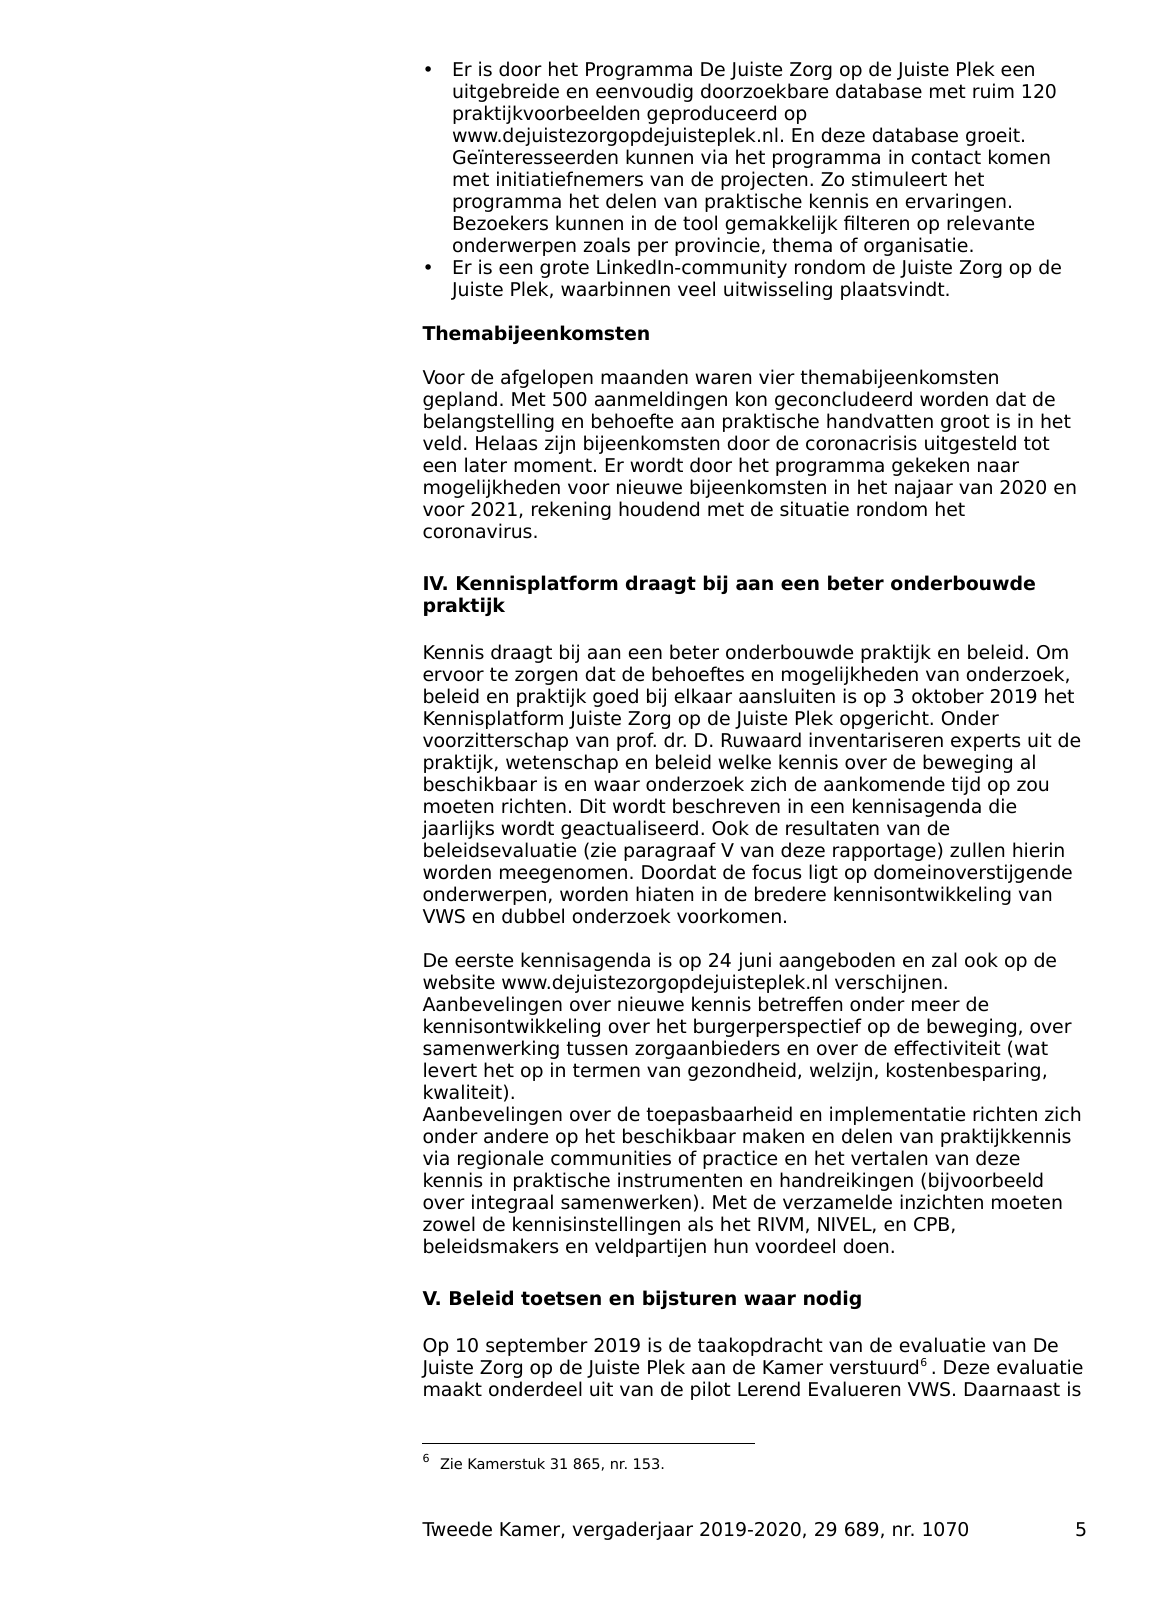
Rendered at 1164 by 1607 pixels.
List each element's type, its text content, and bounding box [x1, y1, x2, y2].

text • Er is een grote LinkedIn-community rondom de Juiste Zorg op de Juiste Plek, waarbinnen veel uitwisseling plaatsvindt. [422, 257, 1087, 301]
text Kennis draagt bij aan een beter onderbouwde praktijk en beleid. Om ervoor te zorgen dat de behoeftes en mogelijkheden van onderzoek, beleid en praktijk goed bij elkaar aansluiten is op 3 oktober 2019 het Kennisplatform Juiste Zorg op de Juiste Plek opgericht. Onder voorzitterschap van prof. dr. D. Ruwaard inventariseren experts uit de praktijk, wetenschap en beleid welke kennis over de beweging al beschikbaar is en waar onderzoek zich de aankomende tijd op zou moeten richten. Dit wordt beschreven in een kennisagenda die jaarlijks wordt geactualiseerd. Ook de resultaten van de beleidsevaluatie (zie paragraaf V van deze rapportage) zullen hierin worden meegenomen. Doordat de focus ligt op domeinoverstijgende onderwerpen, worden hiaten in de bredere kennisontwikkeling van VWS en dubbel onderzoek voorkomen. [422, 642, 1087, 928]
text Voor de afgelopen maanden waren vier themabijeenkomsten gepland. Met 500 aanmeldingen kon geconcludeerd worden dat de belangstelling en behoefte aan praktische handvatten groot is in het veld. Helaas zijn bijeenkomsten door de coronacrisis uitgesteld tot een later moment. Er wordt door het programma gekeken naar mogelijkheden voor nieuwe bijeenkomsten in het najaar van 2020 en voor 2021, rekening houdend met de situatie rondom het coronavirus. [422, 367, 1087, 543]
subtitle Themabijeenkomsten [422, 323, 1087, 345]
text • Er is door het Programma De Juiste Zorg op de Juiste Plek een uitgebreide en eenvoudig doorzoekbare database met ruim 120 praktijkvoorbeelden geproduceerd op www.dejuistezorgopdejuisteplek.nl. En deze database groeit. Geïnteresseerden kunnen via het programma in contact komen met initiatiefnemers van de projecten. Zo stimuleert het programma het delen van praktische kennis en ervaringen. Bezoekers kunnen in de tool gemakkelijk filteren op relevante onderwerpen zoals per provincie, thema of organisatie. [422, 59, 1087, 257]
text Aanbevelingen over de toepasbaarheid en implementatie richten zich onder andere op het beschikbaar maken en delen van praktijkkennis via regionale communities of practice en het vertalen van deze kennis in praktische instrumenten en handreikingen (bijvoorbeeld over integraal samenwerken). Met de verzamelde inzichten moeten zowel de kennisinstellingen als het RIVM, NIVEL, en CPB, beleidsmakers en veldpartijen hun voordeel doen. [422, 1104, 1087, 1258]
subtitle IV. Kennisplatform draagt bij aan een beter onderbouwde praktijk [422, 573, 1087, 617]
subtitle V. Beleid toetsen en bijsturen waar nodig [422, 1288, 1087, 1309]
text De eerste kennisagenda is op 24 juni aangeboden en zal ook op de website www.dejuistezorgopdejuisteplek.nl verschijnen. Aanbevelingen over nieuwe kennis betreffen onder meer de kennisontwikkeling over het burgerperspectief op de beweging, over samenwerking tussen zorgaanbieders en over de effectiviteit (wat levert het op in termen van gezondheid, welzijn, kostenbesparing, kwaliteit). [422, 950, 1087, 1104]
text Zie Kamerstuk 31 865, nr. 153. [422, 1452, 1087, 1474]
text Op 10 september 2019 is de taakopdracht van de evaluatie van De Juiste Zorg op de Juiste Plek aan de Kamer verstuurd. Deze evaluatie maakt onderdeel uit van de pilot Lerend Evalueren VWS. Daarnaast is [422, 1334, 1087, 1401]
